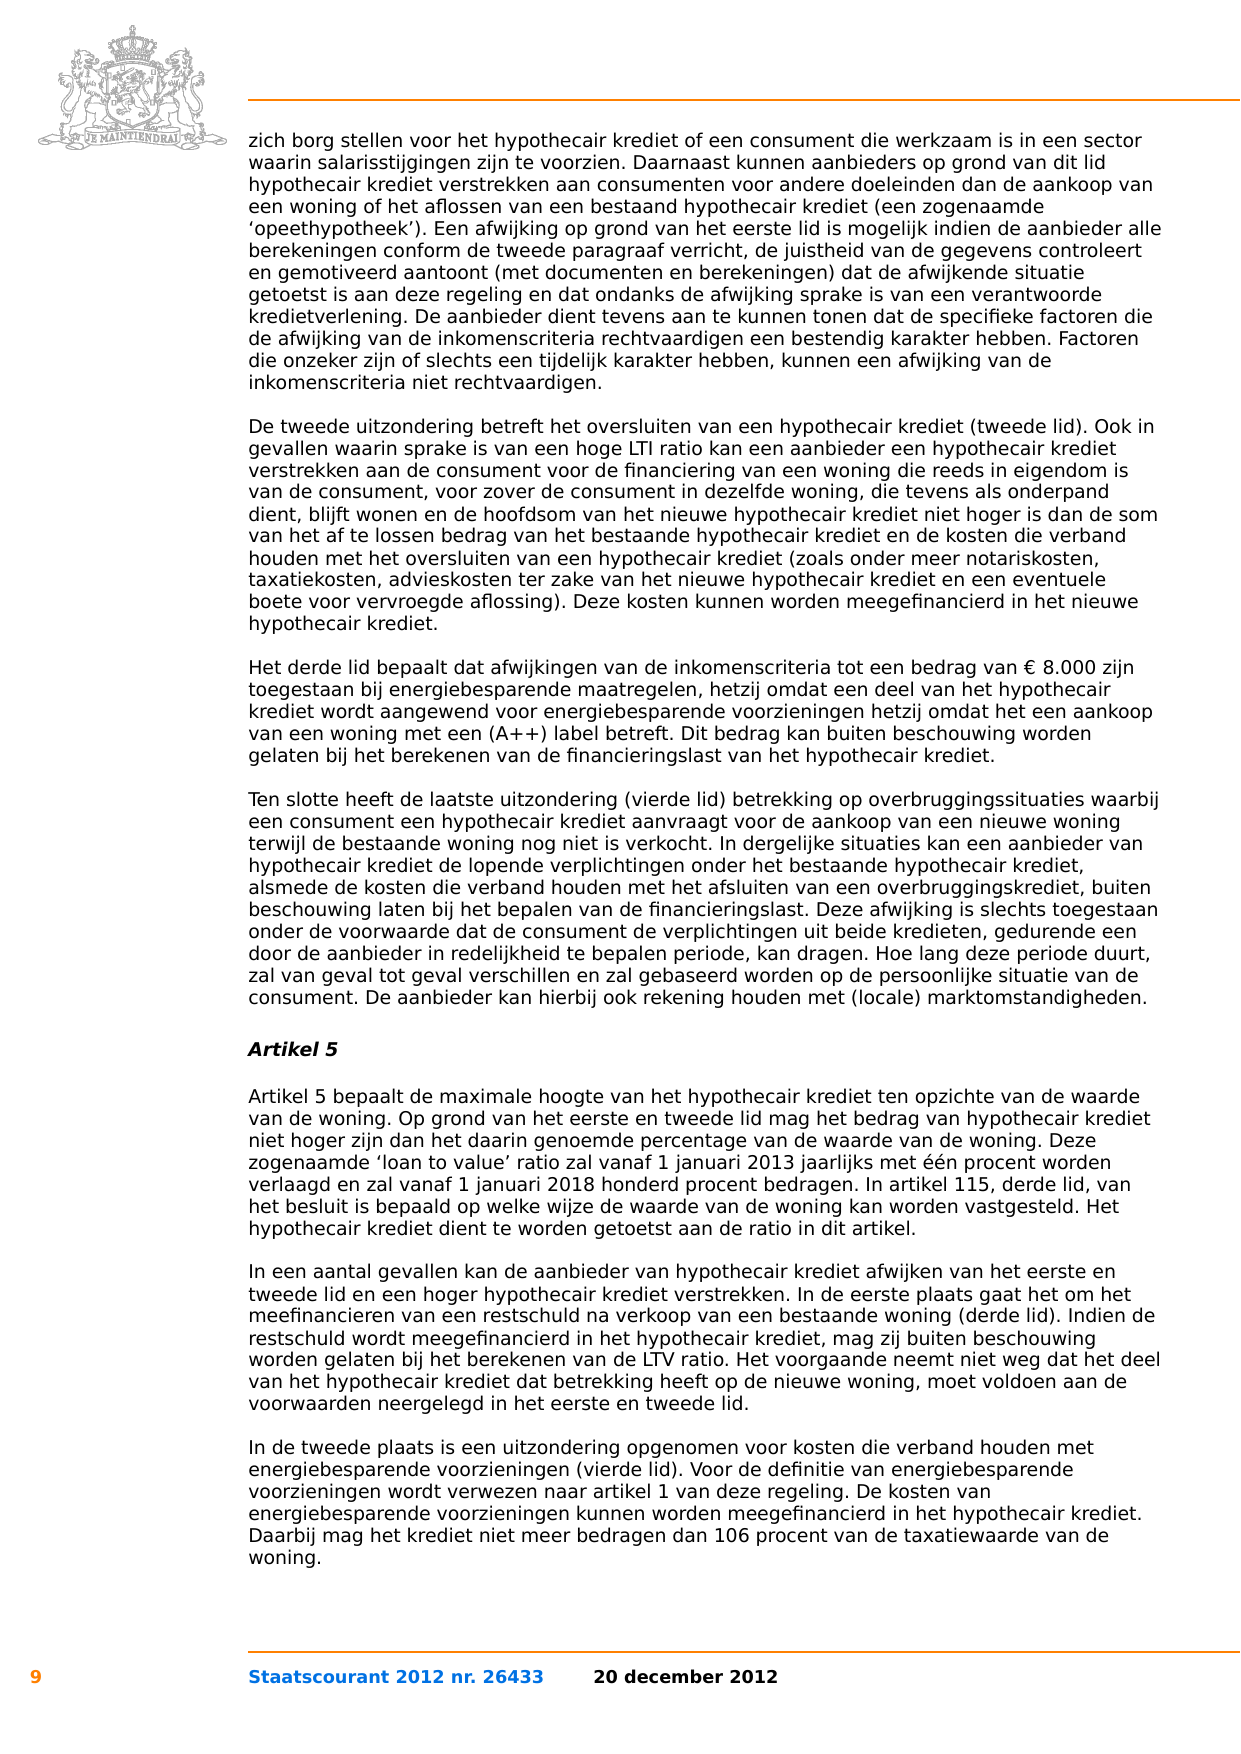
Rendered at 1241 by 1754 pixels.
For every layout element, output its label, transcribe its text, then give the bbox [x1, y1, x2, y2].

text Artikel 5 bepaalt de maximale hoogte van het hypothecair krediet ten opzichte van de waarde van de woning. Op grond van het eerste en tweede lid mag het bedrag van hypothecair krediet niet hoger zijn dan het daarin genoemde percentage van de waarde van de woning. Deze zogenaamde ‘loan to value’ ratio zal vanaf 1 januari 2013 jaarlijks met één procent worden verlaagd en zal vanaf 1 januari 2018 honderd procent bedragen. In artikel 115, derde lid, van het besluit is bepaald op welke wijze de waarde van de woning kan worden vastgesteld. Het hypothecair krediet dient te worden getoetst aan de ratio in dit artikel. [248, 1086, 1163, 1239]
text In een aantal gevallen kan de aanbieder van hypothecair krediet afwijken van het eerste en tweede lid en een hoger hypothecair krediet verstrekken. In de eerste plaats gaat het om het meefinancieren van een restschuld na verkoop van een bestaande woning (derde lid). Indien de restschuld wordt meegefinancierd in het hypothecair krediet, mag zij buiten beschouwing worden gelaten bij het berekenen van de LTV ratio. Het voorgaande neemt niet weg dat het deel van het hypothecair krediet dat betrekking heeft op de nieuwe woning, moet voldoen aan de voorwaarden neergelegd in het eerste en tweede lid. [248, 1261, 1163, 1415]
text In de tweede plaats is een uitzondering opgenomen voor kosten die verband houden met energiebesparende voorzieningen (vierde lid). Voor de definitie van energiebesparende voorzieningen wordt verwezen naar artikel 1 van deze regeling. De kosten van energiebesparende voorzieningen kunnen worden meegefinancierd in het hypothecair krediet. Daarbij mag het krediet niet meer bedragen dan 106 procent van de taxatiewaarde van de woning. [248, 1437, 1163, 1569]
text Ten slotte heeft de laatste uitzondering (vierde lid) betrekking op overbruggingssituaties waarbij een consument een hypothecair krediet aanvraagt voor de aankoop van een nieuwe woning terwijl de bestaande woning nog niet is verkocht. In dergelijke situaties kan een aanbieder van hypothecair krediet de lopende verplichtingen onder het bestaande hypothecair krediet, alsmede de kosten die verband houden met het afsluiten van een overbruggingskrediet, buiten beschouwing laten bij het bepalen van de financieringslast. Deze afwijking is slechts toegestaan onder de voorwaarde dat de consument de verplichtingen uit beide kredieten, gedurende een door de aanbieder in redelijkheid te bepalen periode, kan dragen. Hoe lang deze periode duurt, zal van geval tot geval verschillen en zal gebaseerd worden op de persoonlijke situatie van de consument. De aanbieder kan hierbij ook rekening houden met (locale) marktomstandigheden. [248, 789, 1163, 1009]
text Het derde lid bepaalt dat afwijkingen van de inkomenscriteria tot een bedrag van € 8.000 zijn toegestaan bij energiebesparende maatregelen, hetzij omdat een deel van het hypothecair krediet wordt aangewend voor energiebesparende voorzieningen hetzij omdat het een aankoop van een woning met een (A++) label betreft. Dit bedrag kan buiten beschouwing worden gelaten bij het berekenen van de financieringslast van het hypothecair krediet. [248, 657, 1163, 767]
text De tweede uitzondering betreft het oversluiten van een hypothecair krediet (tweede lid). Ook in gevallen waarin sprake is van een hoge LTI ratio kan een aanbieder een hypothecair krediet verstrekken aan de consument voor de financiering van een woning die reeds in eigendom is van de consument, voor zover de consument in dezelfde woning, die tevens als onderpand dient, blijft wonen en de hoofdsom van het nieuwe hypothecair krediet niet hoger is dan de som van het af te lossen bedrag van het bestaande hypothecair krediet en de kosten die verband houden met het oversluiten van een hypothecair krediet (zoals onder meer notariskosten, taxatiekosten, advieskosten ter zake van het nieuwe hypothecair krediet en een eventuele boete voor vervroegde aflossing). Deze kosten kunnen worden meegefinancierd in het nieuwe hypothecair krediet. [248, 416, 1163, 635]
text zich borg stellen voor het hypothecair krediet of een consument die werkzaam is in een sector waarin salarisstijgingen zijn te voorzien. Daarnaast kunnen aanbieders op grond van dit lid hypothecair krediet verstrekken aan consumenten voor andere doeleinden dan de aankoop van een woning of het aflossen van een bestaand hypothecair krediet (een zogenaamde ‘opeethypotheek’). Een afwijking op grond van het eerste lid is mogelijk indien de aanbieder alle berekeningen conform de tweede paragraaf verricht, de juistheid van de gegevens controleert en gemotiveerd aantoont (met documenten en berekeningen) dat de afwijkende situatie getoetst is aan deze regeling en dat ondanks de afwijking sprake is van een verantwoorde kredietverlening. De aanbieder dient tevens aan te kunnen tonen dat de specifieke factoren die de afwijking van de inkomenscriteria rechtvaardigen een bestendig karakter hebben. Factoren die onzeker zijn of slechts een tijdelijk karakter hebben, kunnen een afwijking van de inkomenscriteria niet rechtvaardigen. [248, 130, 1163, 394]
picture [38, 25, 227, 150]
subtitle Artikel 5 [248, 1039, 1163, 1061]
